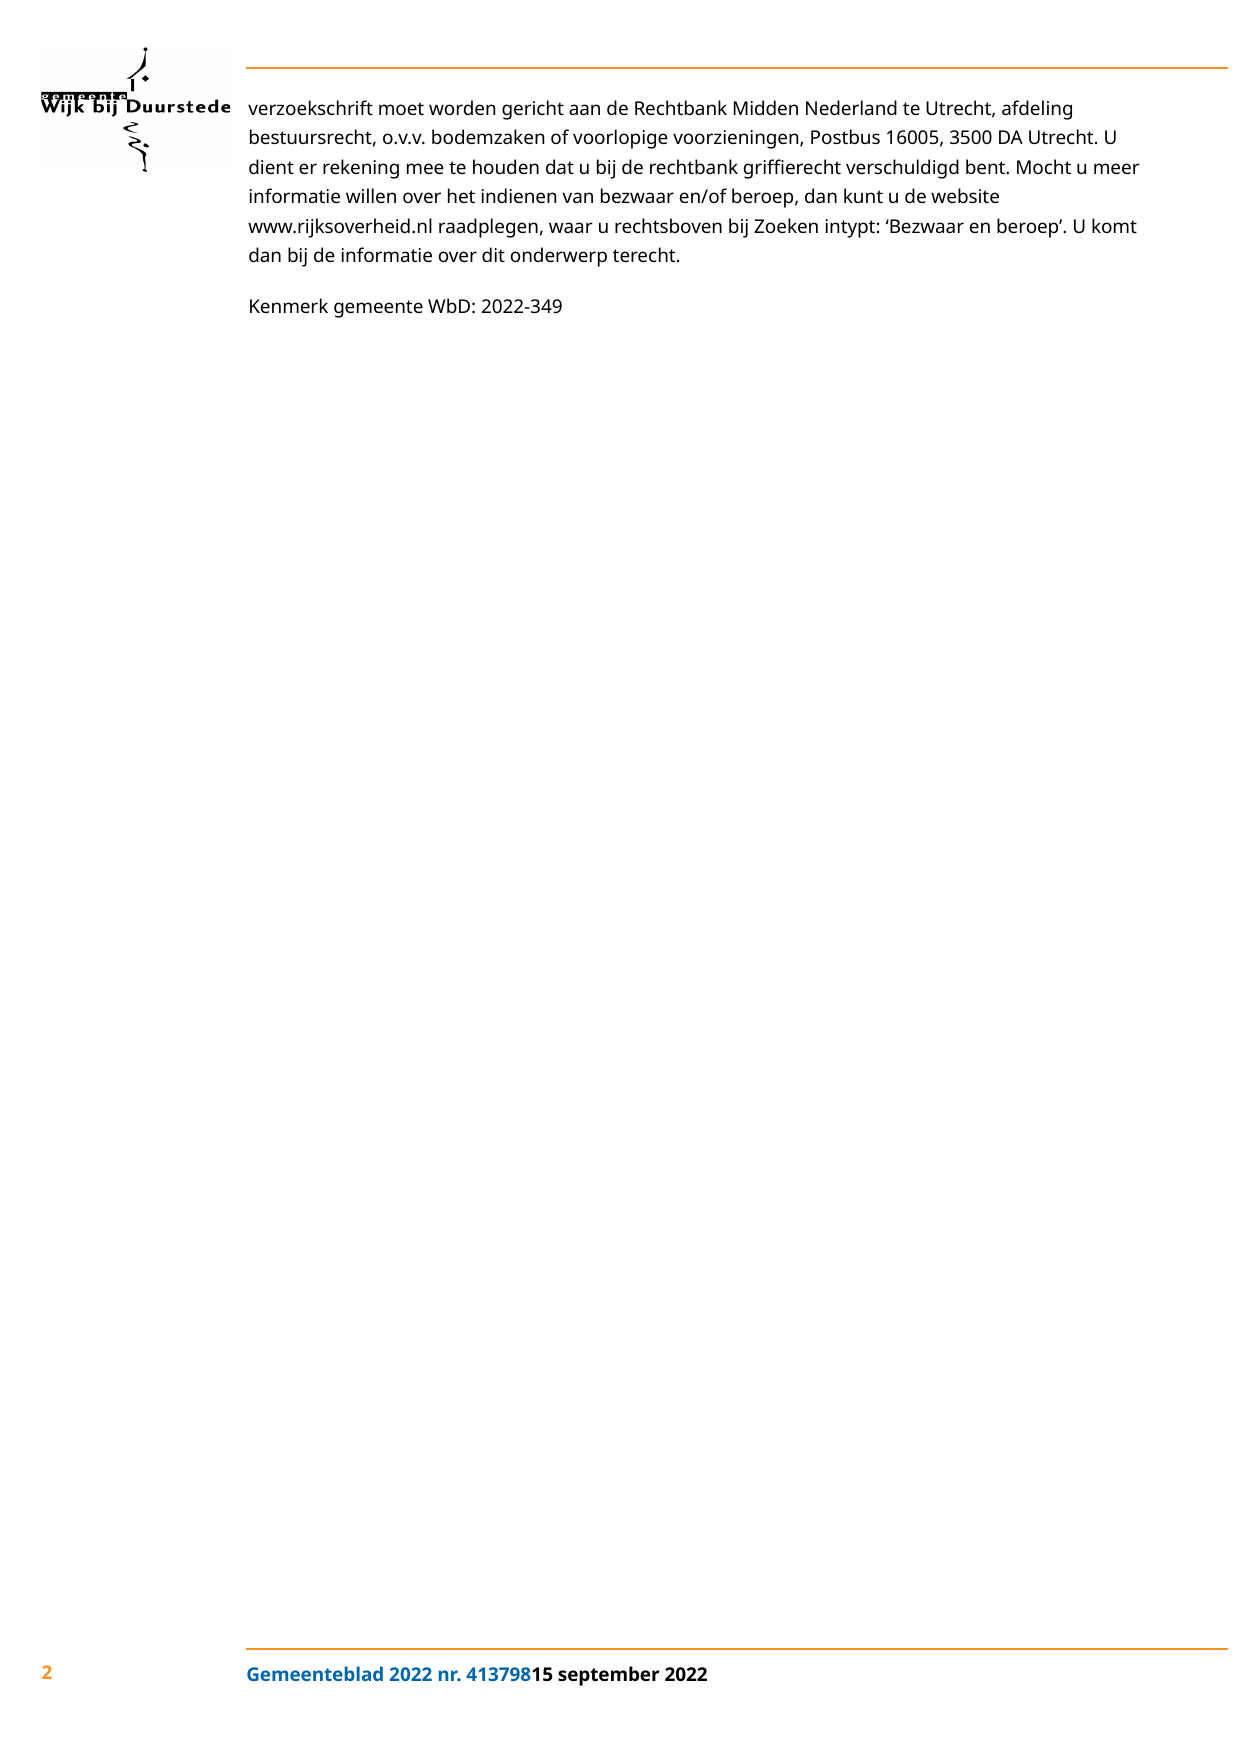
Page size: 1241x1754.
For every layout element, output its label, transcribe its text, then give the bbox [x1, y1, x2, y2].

text verzoekschrift moet worden gericht aan de Rechtbank Midden Nederland te Utrecht, afdeling bestuursrecht, o.v.v. bodemzaken of voorlopige voorzieningen, Postbus 16005, 3500 DA Utrecht. U dient er rekening mee te houden dat u bij de rechtbank griffierecht verschuldigd bent. Mocht u meer informatie willen over het indienen van bezwaar en/of beroep, dan kunt u de website www.rijksoverheid.nl raadplegen, waar u rechtsboven bij Zoeken intypt: ‘Bezwaar en beroep’. U komt dan bij de informatie over dit onderwerp terecht. [248, 95, 1152, 268]
text Kenmerk gemeente WbD: 2022-349 [248, 293, 1152, 319]
picture [41, 47, 231, 172]
